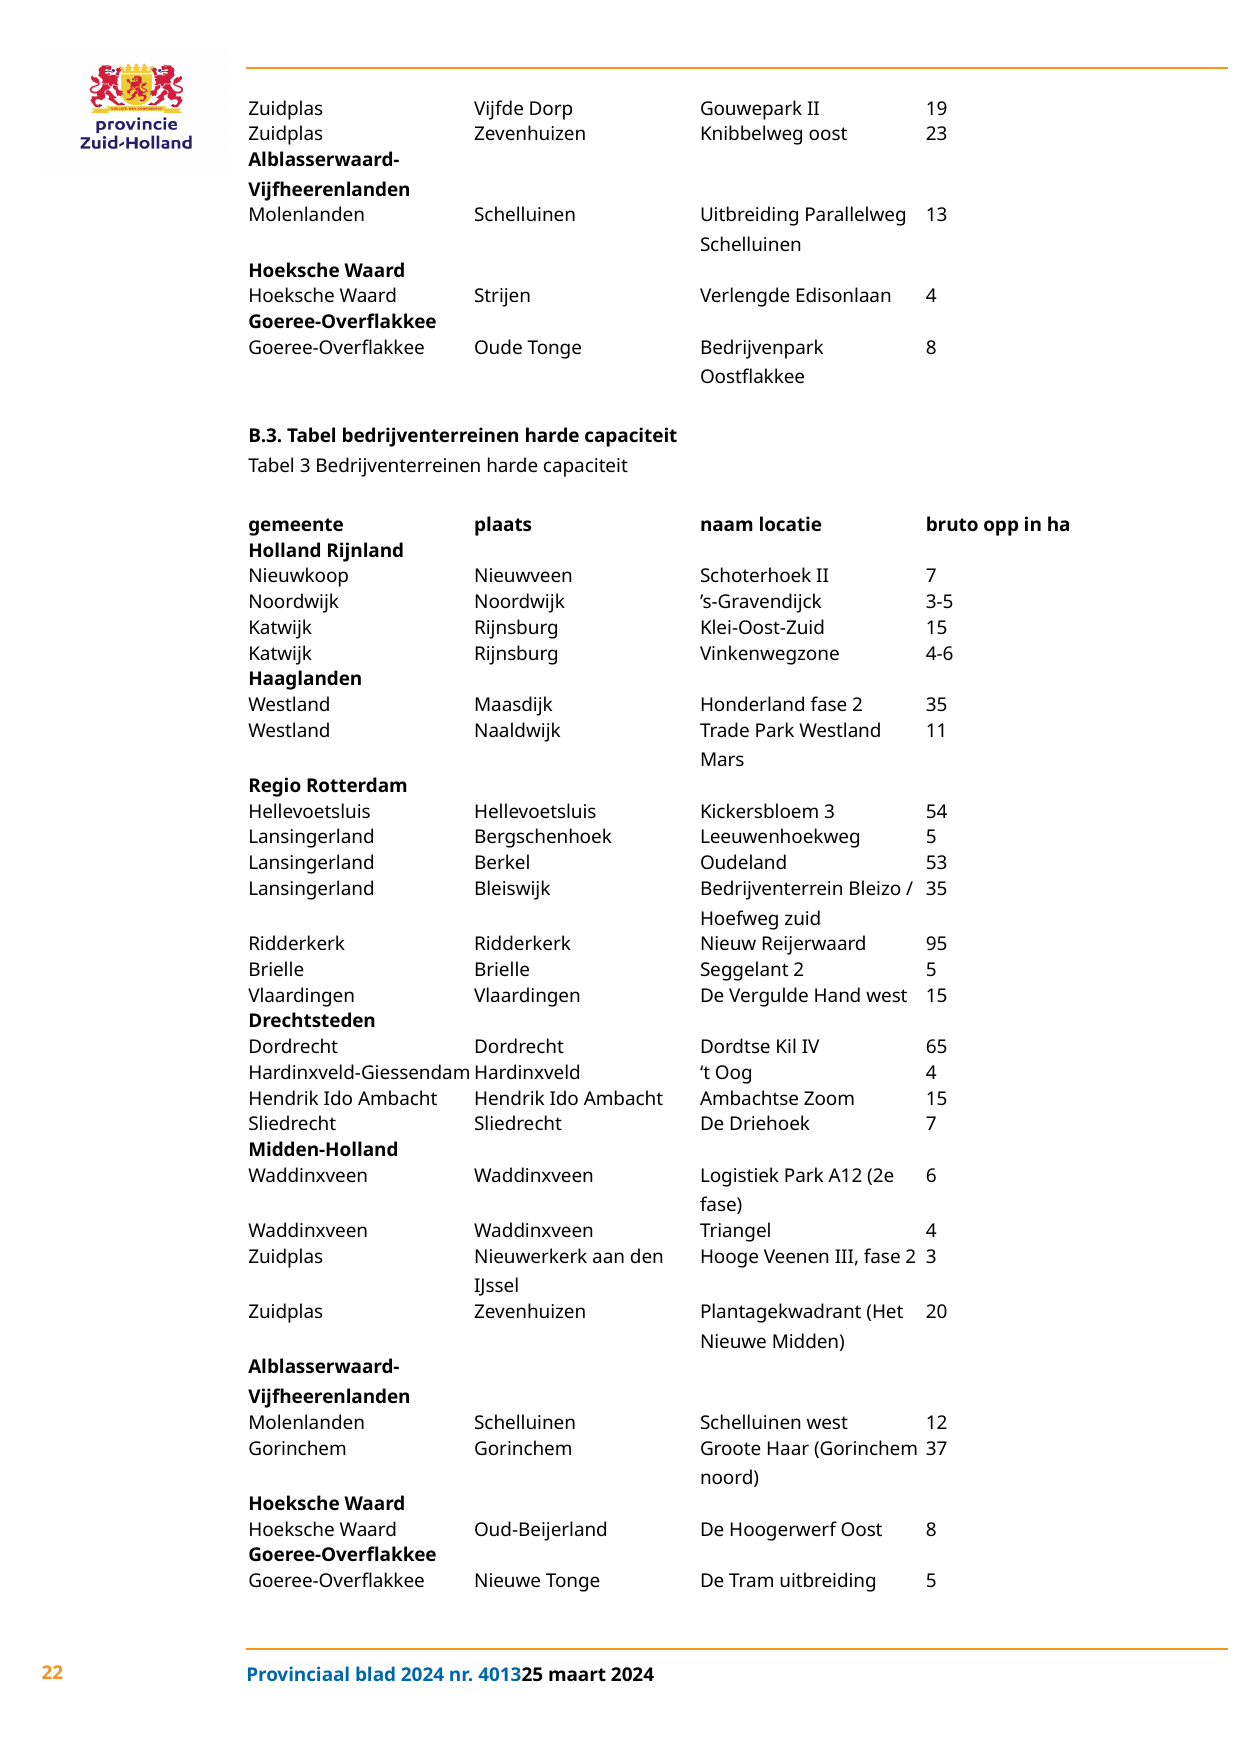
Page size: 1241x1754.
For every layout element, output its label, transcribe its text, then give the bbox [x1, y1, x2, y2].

table_cell Hardinxveld-Giessendam [248, 1059, 474, 1085]
table_cell De Vergulde Hand west [700, 982, 926, 1008]
table_cell Plantagekwadrant (Het Nieuwe Midden) [700, 1298, 926, 1354]
table_cell Hoeksche Waard [248, 257, 474, 283]
table_cell [700, 308, 926, 334]
table_cell Alblasserwaard-Vijfheerenlanden [248, 146, 474, 202]
table_cell Trade Park Westland Mars [700, 717, 926, 772]
table_cell Hendrik Ido Ambacht [248, 1085, 474, 1111]
table_cell [474, 1490, 700, 1516]
table_cell Hellevoetsluis [474, 798, 700, 824]
table_cell Zuidplas [248, 121, 474, 146]
table_cell Noordwijk [474, 588, 700, 614]
table_cell 15 [926, 982, 1152, 1008]
table_cell 5 [926, 824, 1152, 849]
table_cell Hoeksche Waard [248, 1516, 474, 1541]
table_cell 4 [926, 283, 1152, 308]
text Tabel 3 Bedrijventerreinen harde capaciteit [248, 452, 1152, 477]
table_cell Hoeksche Waard [248, 283, 474, 308]
table_cell Goeree-Overflakkee [248, 1567, 474, 1593]
table_cell Waddinxveen [248, 1162, 474, 1217]
table_cell Nieuwveen [474, 563, 700, 588]
table_cell Leeuwenhoekweg [700, 824, 926, 849]
table_cell [926, 537, 1152, 562]
table_cell Schelluinen [474, 202, 700, 257]
table_cell [926, 257, 1152, 283]
table_cell Berkel [474, 849, 700, 875]
table_cell [926, 1541, 1152, 1567]
table_cell Schelluinen [474, 1409, 700, 1435]
table_cell [474, 146, 700, 202]
table_cell Naaldwijk [474, 717, 700, 772]
table_cell 12 [926, 1409, 1152, 1435]
table_cell [700, 1490, 926, 1516]
table_cell [474, 308, 700, 334]
table_cell Zuidplas [248, 1298, 474, 1354]
table_cell Haaglanden [248, 665, 474, 691]
table_cell Strijen [474, 283, 700, 308]
table_cell Seggelant 2 [700, 956, 926, 982]
table_cell 13 [926, 202, 1152, 257]
table_cell ’s-Gravendijck [700, 588, 926, 614]
table_cell Nieuwerkerk aan den IJssel [474, 1243, 700, 1298]
table_cell [474, 665, 700, 691]
table_cell 15 [926, 1085, 1152, 1111]
table_cell [926, 1136, 1152, 1162]
table_cell Ridderkerk [474, 930, 700, 956]
table_cell 7 [926, 563, 1152, 588]
table_cell [700, 1136, 926, 1162]
table_cell ‘t Oog [700, 1059, 926, 1085]
table_cell 65 [926, 1033, 1152, 1059]
table_cell Kickersbloem 3 [700, 798, 926, 824]
table_cell [474, 1354, 700, 1409]
table_header naam locatie [700, 511, 926, 537]
table_cell Gorinchem [248, 1435, 474, 1490]
table_cell Lansingerland [248, 824, 474, 849]
table_cell Vijfde Dorp [474, 95, 700, 121]
table_cell Lansingerland [248, 849, 474, 875]
table_header gemeente [248, 511, 474, 537]
table_cell Bedrijvenpark Oostflakkee [700, 334, 926, 389]
text B.3. Tabel bedrijventerreinen harde capaciteit [248, 422, 1152, 448]
table_cell 8 [926, 334, 1152, 389]
table_cell Schoterhoek II [700, 563, 926, 588]
table_cell Knibbelweg oost [700, 121, 926, 146]
table_cell 35 [926, 875, 1152, 930]
table_cell [926, 1490, 1152, 1516]
table_cell Drechtsteden [248, 1008, 474, 1033]
table_cell 53 [926, 849, 1152, 875]
table_cell 3 [926, 1243, 1152, 1298]
table_cell 4-6 [926, 640, 1152, 665]
table_cell Regio Rotterdam [248, 772, 474, 798]
table_cell Zuidplas [248, 1243, 474, 1298]
table_cell 54 [926, 798, 1152, 824]
table_cell Gorinchem [474, 1435, 700, 1490]
table_cell Bleiswijk [474, 875, 700, 930]
table_cell 35 [926, 691, 1152, 717]
table_cell Waddinxveen [474, 1162, 700, 1217]
table_cell Maasdijk [474, 691, 700, 717]
table_cell 8 [926, 1516, 1152, 1541]
table_cell Noordwijk [248, 588, 474, 614]
table_cell 5 [926, 1567, 1152, 1593]
table_cell 4 [926, 1217, 1152, 1243]
table_cell Vlaardingen [474, 982, 700, 1008]
table_cell 95 [926, 930, 1152, 956]
table_cell Vinkenwegzone [700, 640, 926, 665]
table_cell De Hoogerwerf Oost [700, 1516, 926, 1541]
table_cell Bergschenhoek [474, 824, 700, 849]
table_cell [474, 772, 700, 798]
table_cell 6 [926, 1162, 1152, 1217]
table_cell Ambachtse Zoom [700, 1085, 926, 1111]
table_cell Nieuwe Tonge [474, 1567, 700, 1593]
table_cell Honderland fase 2 [700, 691, 926, 717]
table_cell Dordtse Kil IV [700, 1033, 926, 1059]
table_cell [700, 146, 926, 202]
table_cell Triangel [700, 1217, 926, 1243]
table_cell Goeree-Overflakkee [248, 308, 474, 334]
table_cell Lansingerland [248, 875, 474, 930]
table_cell [700, 257, 926, 283]
table_cell Ridderkerk [248, 930, 474, 956]
table_cell Hellevoetsluis [248, 798, 474, 824]
table_cell 23 [926, 121, 1152, 146]
table_cell Rijnsburg [474, 614, 700, 640]
table_cell [700, 537, 926, 562]
table_cell [926, 308, 1152, 334]
table_cell Bedrijventerrein Bleizo / Hoefweg zuid [700, 875, 926, 930]
table_cell Zuidplas [248, 95, 474, 121]
table_cell 7 [926, 1111, 1152, 1136]
table_cell [926, 1354, 1152, 1409]
table_cell Vlaardingen [248, 982, 474, 1008]
table_cell Dordrecht [474, 1033, 700, 1059]
table_cell Uitbreiding Parallelweg Schelluinen [700, 202, 926, 257]
table_cell Goeree-Overflakkee [248, 1541, 474, 1567]
table_cell Katwijk [248, 614, 474, 640]
table_cell Rijnsburg [474, 640, 700, 665]
table_cell Schelluinen west [700, 1409, 926, 1435]
table_cell Oud-Beijerland [474, 1516, 700, 1541]
table_cell Hooge Veenen III, fase 2 [700, 1243, 926, 1298]
table_cell [700, 1541, 926, 1567]
table_cell [700, 665, 926, 691]
table_cell [700, 1354, 926, 1409]
table_cell Oude Tonge [474, 334, 700, 389]
table_cell [700, 772, 926, 798]
table_cell Molenlanden [248, 202, 474, 257]
table_cell Holland Rijnland [248, 537, 474, 562]
table_cell [700, 1008, 926, 1033]
table_cell [474, 537, 700, 562]
table_cell Nieuw Reijerwaard [700, 930, 926, 956]
table_cell Midden-Holland [248, 1136, 474, 1162]
table_cell Hendrik Ido Ambacht [474, 1085, 700, 1111]
table_cell 4 [926, 1059, 1152, 1085]
table_cell [474, 1541, 700, 1567]
table_cell Zevenhuizen [474, 1298, 700, 1354]
table_cell Zevenhuizen [474, 121, 700, 146]
table_cell [926, 772, 1152, 798]
table_cell Molenlanden [248, 1409, 474, 1435]
table_cell 19 [926, 95, 1152, 121]
table_cell Hoeksche Waard [248, 1490, 474, 1516]
table_cell [926, 1008, 1152, 1033]
table_cell Sliedrecht [248, 1111, 474, 1136]
table_cell Westland [248, 717, 474, 772]
table_cell Sliedrecht [474, 1111, 700, 1136]
table_cell 11 [926, 717, 1152, 772]
table_cell Alblasserwaard-Vijfheerenlanden [248, 1354, 474, 1409]
table_cell Oudeland [700, 849, 926, 875]
table_cell Gouwepark II [700, 95, 926, 121]
table_cell Waddinxveen [248, 1217, 474, 1243]
table_cell 20 [926, 1298, 1152, 1354]
table_cell 3-5 [926, 588, 1152, 614]
table_cell 37 [926, 1435, 1152, 1490]
table_cell Klei-Oost-Zuid [700, 614, 926, 640]
table_cell [926, 146, 1152, 202]
table_cell [926, 665, 1152, 691]
table_cell Verlengde Edisonlaan [700, 283, 926, 308]
table_cell [474, 1136, 700, 1162]
table_cell Waddinxveen [474, 1217, 700, 1243]
table_cell Brielle [474, 956, 700, 982]
picture [41, 47, 231, 172]
table_cell Logistiek Park A12 (2e fase) [700, 1162, 926, 1217]
table_cell De Driehoek [700, 1111, 926, 1136]
table_cell [474, 1008, 700, 1033]
table_cell Dordrecht [248, 1033, 474, 1059]
table_cell Brielle [248, 956, 474, 982]
table_cell Katwijk [248, 640, 474, 665]
table_cell 15 [926, 614, 1152, 640]
table_cell 5 [926, 956, 1152, 982]
table_cell Groote Haar (Gorinchem noord) [700, 1435, 926, 1490]
table_cell De Tram uitbreiding [700, 1567, 926, 1593]
table_cell Westland [248, 691, 474, 717]
table_header bruto opp in ha [926, 511, 1152, 537]
table_cell Hardinxveld [474, 1059, 700, 1085]
table_cell Goeree-Overflakkee [248, 334, 474, 389]
table_cell Nieuwkoop [248, 563, 474, 588]
table_header plaats [474, 511, 700, 537]
table_cell [474, 257, 700, 283]
